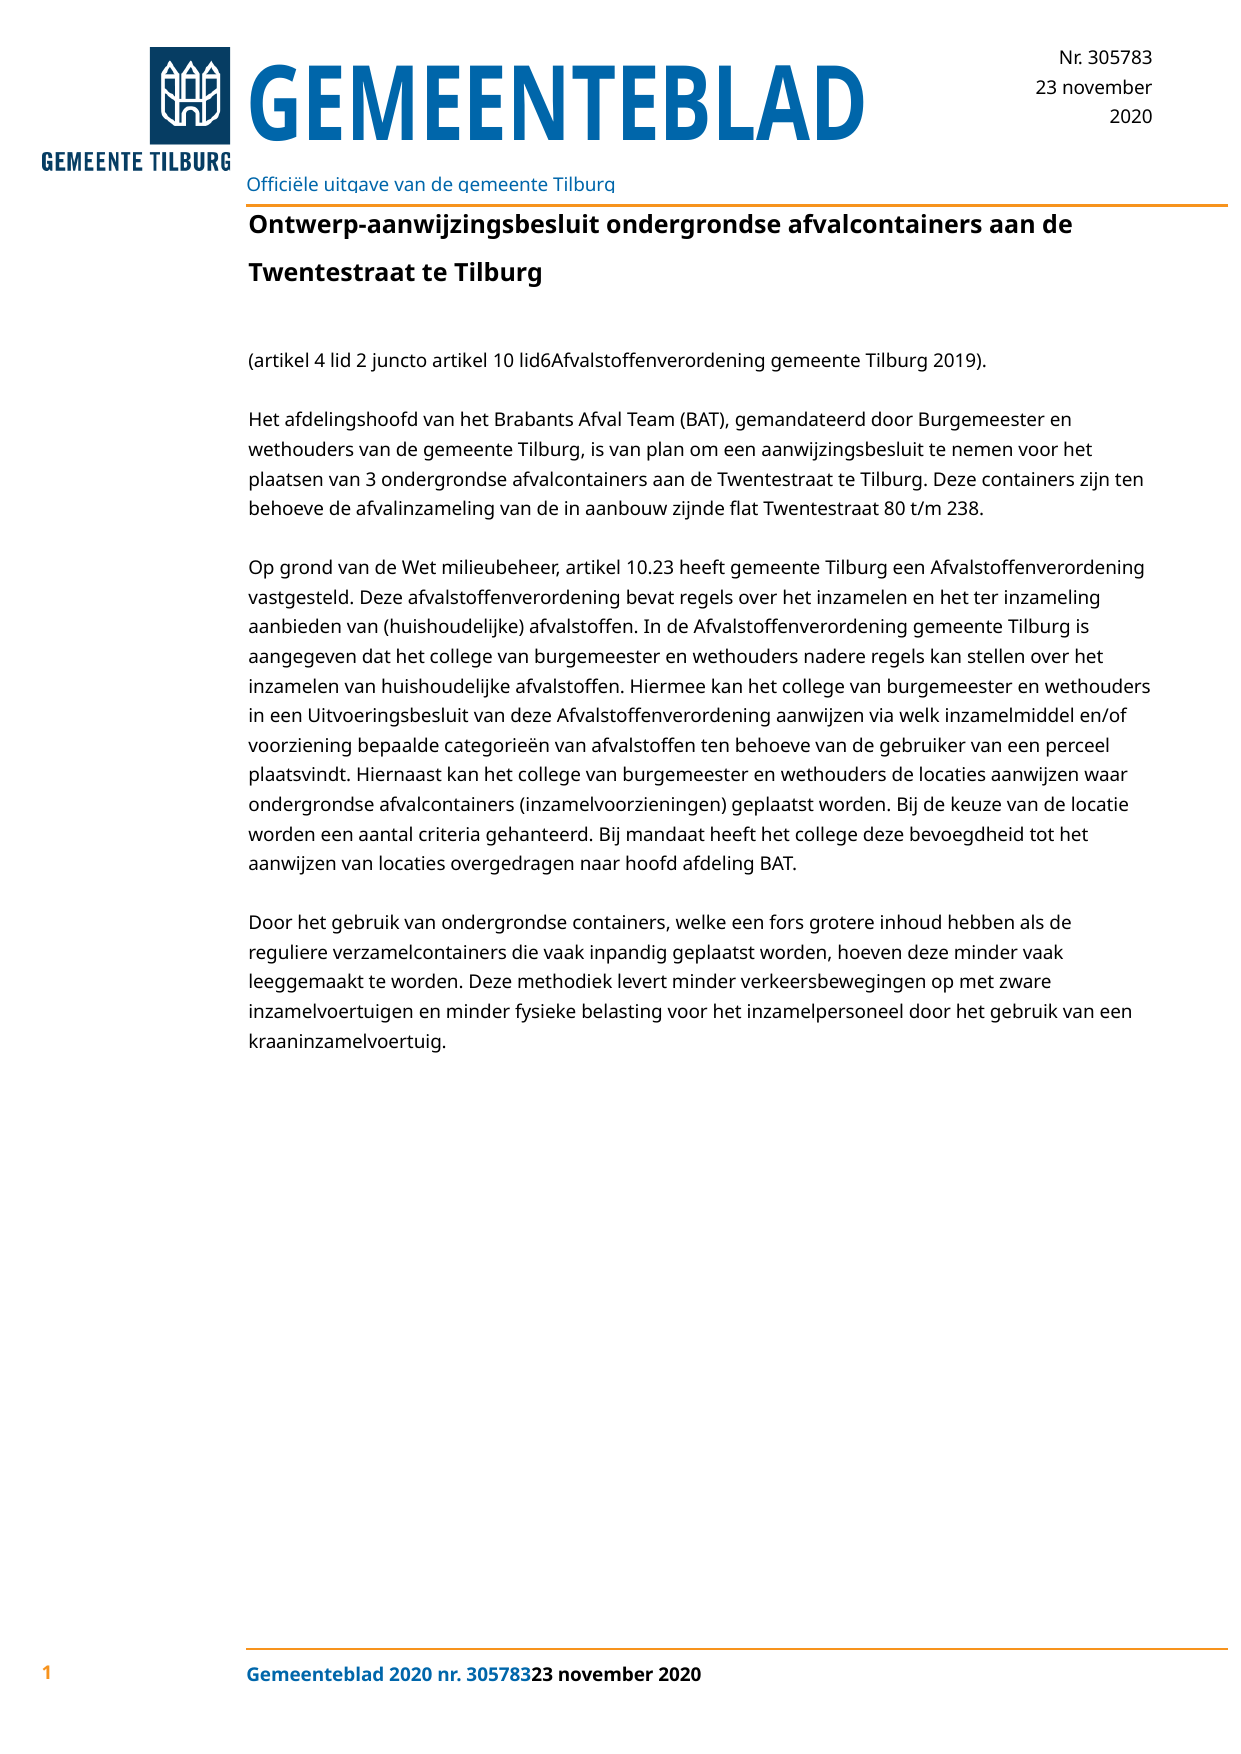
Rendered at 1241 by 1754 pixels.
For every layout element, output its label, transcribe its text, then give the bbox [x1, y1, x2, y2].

text Het afdelingshoofd van het Brabants Afval Team (BAT), gemandateerd door Burgemeester en wethouders van de gemeente Tilburg, is van plan om een aanwijzingsbesluit te nemen voor het plaatsen van 3 ondergrondse afvalcontainers aan de Twentestraat te Tilburg. Deze containers zijn ten behoeve de afvalinzameling van de in aanbouw zijnde flat Twentestraat 80 t/m 238. [248, 407, 1152, 521]
text Op grond van de Wet milieubeheer, artikel 10.23 heeft gemeente Tilburg een Afvalstoffenverordening vastgesteld. Deze afvalstoffenverordening bevat regels over het inzamelen en het ter inzameling aanbieden van (huishoudelijke) afvalstoffen. In de Afvalstoffenverordening gemeente Tilburg is aangegeven dat het college van burgemeester en wethouders nadere regels kan stellen over het inzamelen van huishoudelijke afvalstoffen. Hiermee kan het college van burgemeester en wethouders in een Uitvoeringsbesluit van deze Afvalstoffenverordening aanwijzen via welk inzamelmiddel en/of voorziening bepaalde categorieën van afvalstoffen ten behoeve van de gebruiker van een perceel plaatsvindt. Hiernaast kan het college van burgemeester en wethouders de locaties aanwijzen waar ondergrondse afvalcontainers (inzamelvoorzieningen) geplaatst worden. Bij de keuze van de locatie worden een aantal criteria gehanteerd. Bij mandaat heeft het college deze bevoegdheid tot het aanwijzen van locaties overgedragen naar hoofd afdeling BAT. [248, 554, 1152, 876]
text (artikel 4 lid 2 juncto artikel 10 lid6Afvalstoffenverordening gemeente Tilburg 2019). [248, 347, 1152, 373]
picture [41, 47, 231, 172]
text Door het gebruik van ondergrondse containers, welke een fors grotere inhoud hebben als de reguliere verzamelcontainers die vaak inpandig geplaatst worden, hoeven deze minder vaak leeggemaakt te worden. Deze methodiek levert minder verkeersbewegingen op met zware inzamelvoertuigen en minder fysieke belasting voor het inzamelpersoneel door het gebruik van een kraaninzamelvoertuig. [248, 909, 1152, 1054]
text Ontwerp-aanwijzingsbesluit ondergrondse afvalcontainers aan de Twentestraat te Tilburg [248, 207, 1152, 288]
